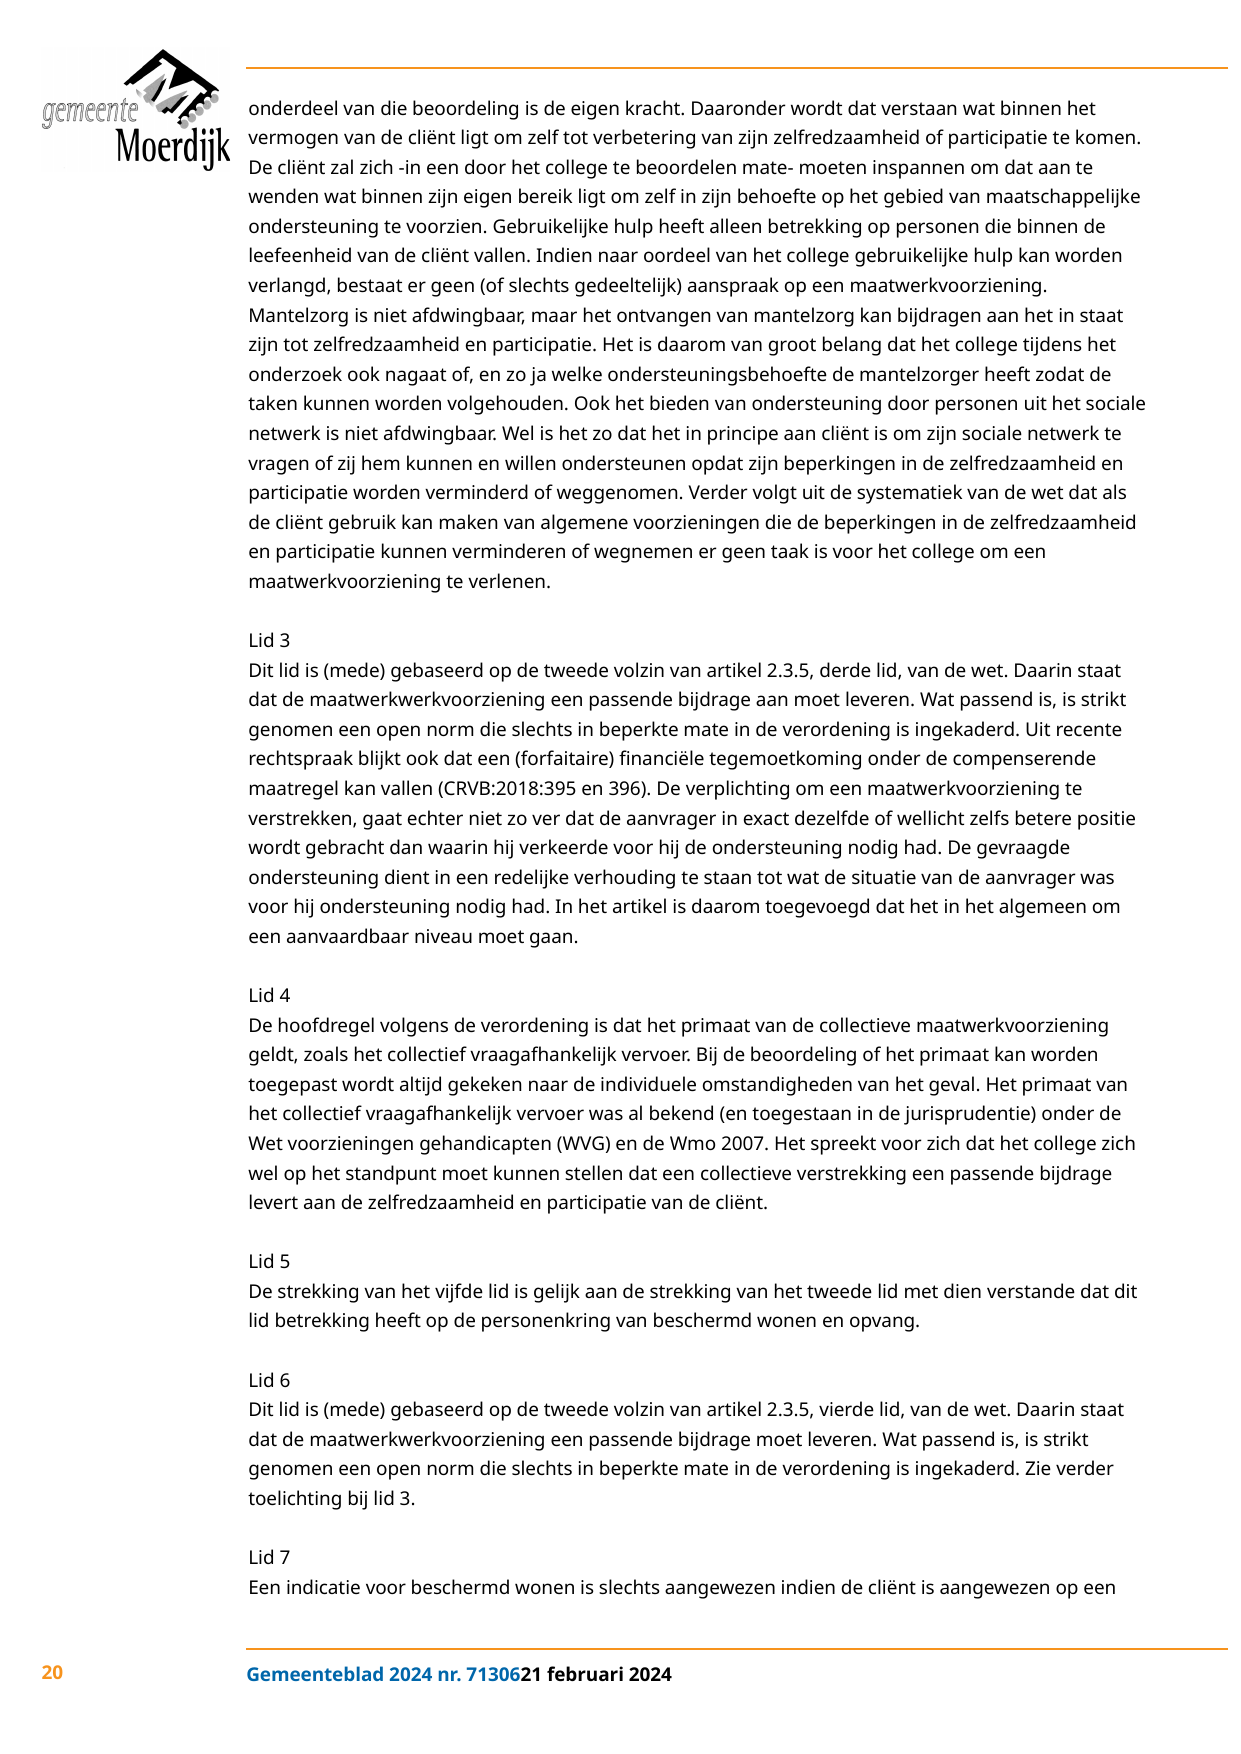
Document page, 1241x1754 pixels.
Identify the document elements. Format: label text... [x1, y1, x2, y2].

text Dit lid is (mede) gebaseerd op de tweede volzin van artikel 2.3.5, vierde lid, van de wet. Daarin staat dat de maatwerkwerkvoorziening een passende bijdrage moet leveren. Wat passend is, is strikt genomen een open norm die slechts in beperkte mate in de verordening is ingekaderd. Zie verder toelichting bij lid 3. [248, 1396, 1152, 1511]
text Lid 4 [248, 982, 1152, 1008]
text onderdeel van die beoordeling is de eigen kracht. Daaronder wordt dat verstaan wat binnen het vermogen van de cliënt ligt om zelf tot verbetering van zijn zelfredzaamheid of participatie te komen. De cliënt zal zich -in een door het college te beoordelen mate- moeten inspannen om dat aan te wenden wat binnen zijn eigen bereik ligt om zelf in zijn behoefte op het gebied van maatschappelijke ondersteuning te voorzien. Gebruikelijke hulp heeft alleen betrekking op personen die binnen de leefeenheid van de cliënt vallen. Indien naar oordeel van het college gebruikelijke hulp kan worden verlangd, bestaat er geen (of slechts gedeeltelijk) aanspraak op een maatwerkvoorziening. Mantelzorg is niet afdwingbaar, maar het ontvangen van mantelzorg kan bijdragen aan het in staat zijn tot zelfredzaamheid en participatie. Het is daarom van groot belang dat het college tijdens het onderzoek ook nagaat of, en zo ja welke ondersteuningsbehoefte de mantelzorger heeft zodat de taken kunnen worden volgehouden. Ook het bieden van ondersteuning door personen uit het sociale netwerk is niet afdwingbaar. Wel is het zo dat het in principe aan cliënt is om zijn sociale netwerk te vragen of zij hem kunnen en willen ondersteunen opdat zijn beperkingen in de zelfredzaamheid en participatie worden verminderd of weggenomen. Verder volgt uit de systematiek van de wet dat als de cliënt gebruik kan maken van algemene voorzieningen die de beperkingen in de zelfredzaamheid en participatie kunnen verminderen of wegnemen er geen taak is voor het college om een maatwerkvoorziening te verlenen. [248, 95, 1152, 594]
text Lid 3 [248, 627, 1152, 653]
text Een indicatie voor beschermd wonen is slechts aangewezen indien de cliënt is aangewezen op een [248, 1574, 1152, 1600]
text Lid 7 [248, 1544, 1152, 1570]
picture [41, 47, 231, 172]
text Lid 6 [248, 1367, 1152, 1393]
text Dit lid is (mede) gebaseerd op de tweede volzin van artikel 2.3.5, derde lid, van de wet. Daarin staat dat de maatwerkwerkvoorziening een passende bijdrage aan moet leveren. Wat passend is, is strikt genomen een open norm die slechts in beperkte mate in de verordening is ingekaderd. Uit recente rechtspraak blijkt ook dat een (forfaitaire) financiële tegemoetkoming onder de compenserende maatregel kan vallen (CRVB:2018:395 en 396). De verplichting om een maatwerkvoorziening te verstrekken, gaat echter niet zo ver dat de aanvrager in exact dezelfde of wellicht zelfs betere positie wordt gebracht dan waarin hij verkeerde voor hij de ondersteuning nodig had. De gevraagde ondersteuning dient in een redelijke verhouding te staan tot wat de situatie van de aanvrager was voor hij ondersteuning nodig had. In het artikel is daarom toegevoegd dat het in het algemeen om een aanvaardbaar niveau moet gaan. [248, 657, 1152, 949]
text De strekking van het vijfde lid is gelijk aan de strekking van het tweede lid met dien verstande dat dit lid betrekking heeft op de personenkring van beschermd wonen en opvang. [248, 1278, 1152, 1333]
text De hoofdregel volgens de verordening is dat het primaat van de collectieve maatwerkvoorziening geldt, zoals het collectief vraagafhankelijk vervoer. Bij de beoordeling of het primaat kan worden toegepast wordt altijd gekeken naar de individuele omstandigheden van het geval. Het primaat van het collectief vraagafhankelijk vervoer was al bekend (en toegestaan in de jurisprudentie) onder de Wet voorzieningen gehandicapten (WVG) en de Wmo 2007. Het spreekt voor zich dat het college zich wel op het standpunt moet kunnen stellen dat een collectieve verstrekking een passende bijdrage levert aan de zelfredzaamheid en participatie van de cliënt. [248, 1012, 1152, 1215]
text Lid 5 [248, 1248, 1152, 1274]
